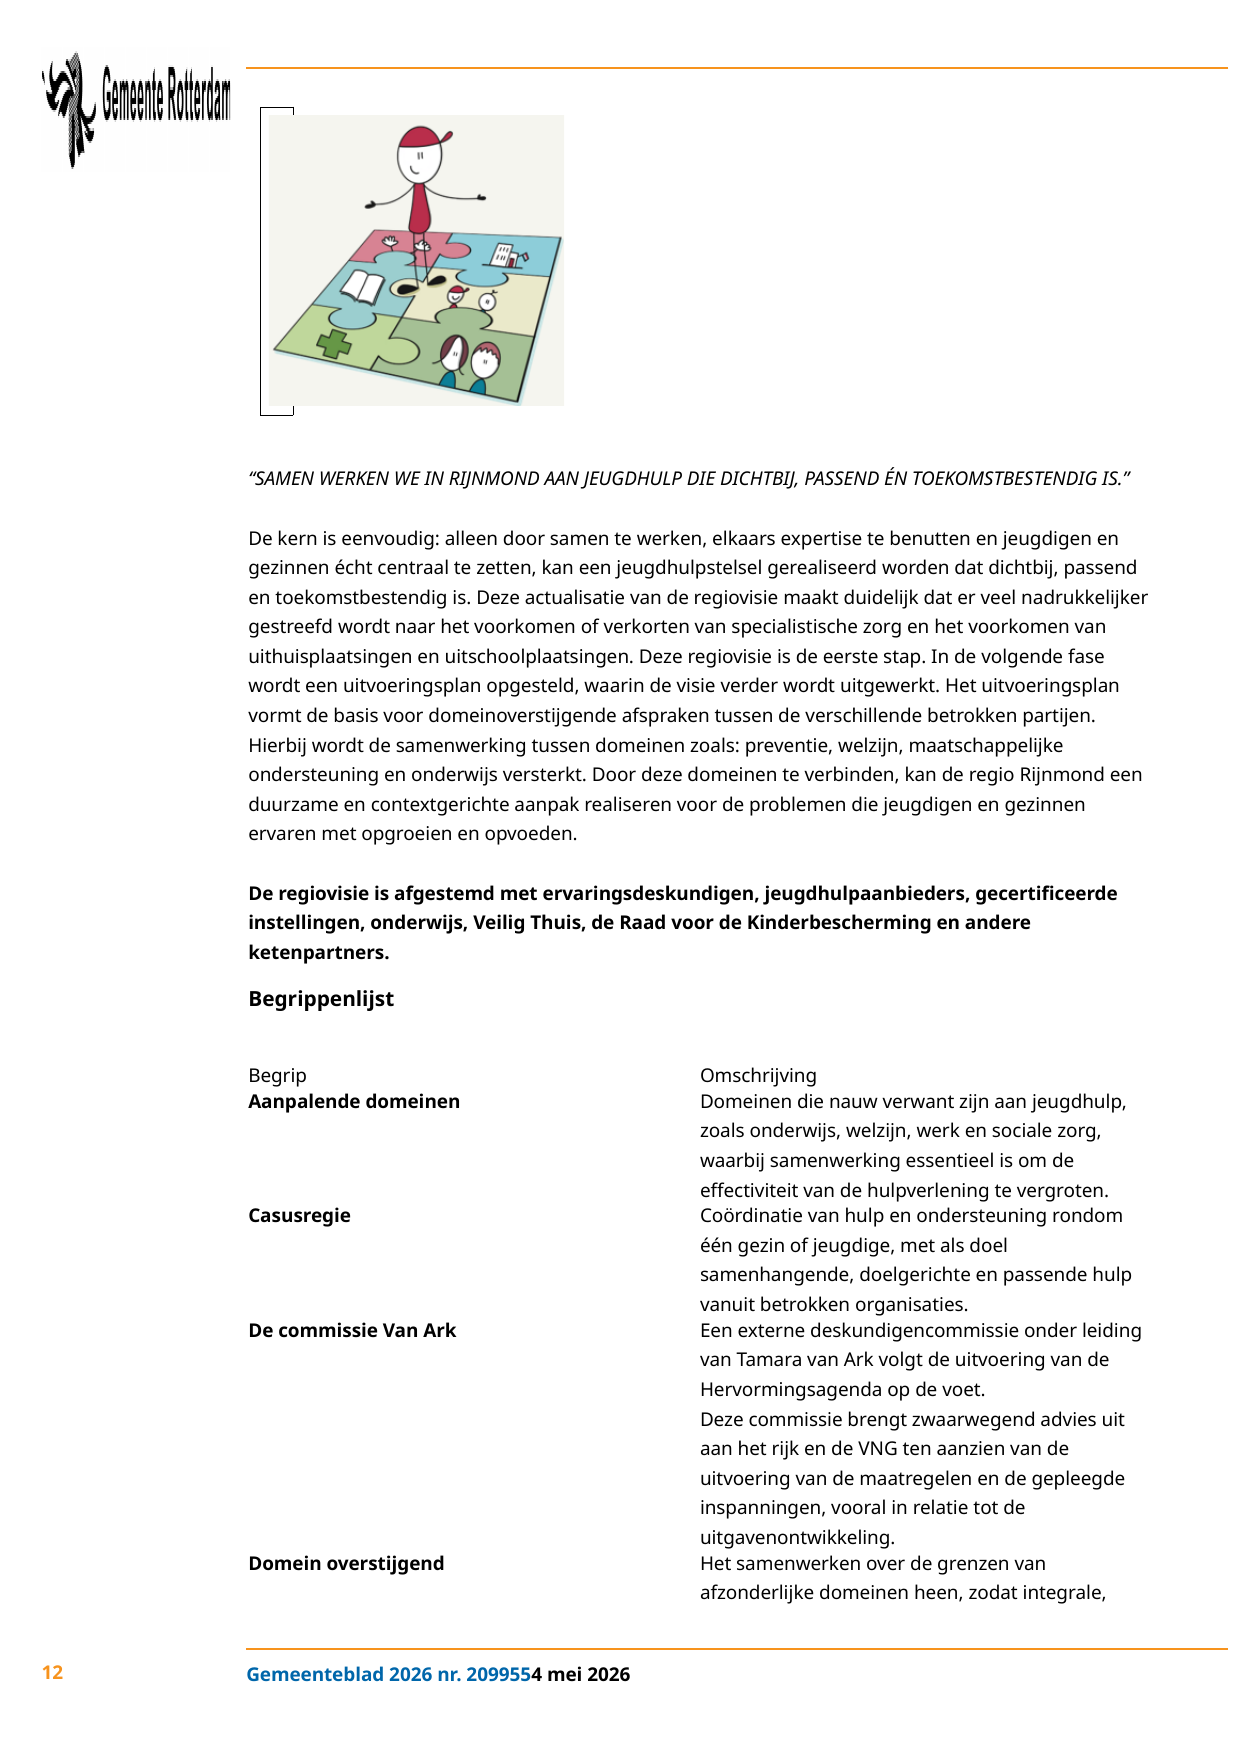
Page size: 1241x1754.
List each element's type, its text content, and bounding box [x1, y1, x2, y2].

table_cell Domein overstijgend [248, 1550, 700, 1604]
text “SAMEN WERKEN WE IN RIJNMOND AAN JEUGDHULP DIE DICHTBIJ, PASSEND ÉN TOEKOMSTBESTENDIG IS.” [248, 466, 1152, 491]
table_cell Coördinatie van hulp en ondersteuning rondom één gezin of jeugdige, met als doel samenhangende, doelgerichte en passende hulp vanuit betrokken organisaties. [700, 1203, 1152, 1317]
table_header Begrip [248, 1062, 700, 1088]
text De regiovisie is afgestemd met ervaringsdeskundigen, jeugdhulpaanbieders, gecertificeerde instellingen, onderwijs, Veilig Thuis, de Raad voor de Kinderbescherming en andere ketenpartners. [248, 880, 1152, 964]
table_cell Casusregie [248, 1203, 700, 1317]
picture [268, 115, 565, 406]
table_cell De commissie Van Ark [248, 1317, 700, 1550]
table_cell Het samenwerken over de grenzen van afzonderlijke domeinen heen, zodat integrale, [700, 1550, 1152, 1604]
table_cell Een externe deskundigencommissie onder leiding van Tamara van Ark volgt de uitvoering van de Hervormingsagenda op de voet. Deze commissie brengt zwaarwegend advies uit aan het rijk en de VNG ten aanzien van de uitvoering van de maatregelen en de gepleegde inspanningen, vooral in relatie tot de uitgavenontwikkeling. [700, 1317, 1152, 1550]
text Begrippenlijst [248, 984, 1152, 1013]
table_cell Domeinen die nauw verwant zijn aan jeugdhulp, zoals onderwijs, welzijn, werk en sociale zorg, waarbij samenwerking essentieel is om de effectiviteit van de hulpverlening te vergroten. [700, 1088, 1152, 1202]
table_cell Aanpalende domeinen [248, 1088, 700, 1202]
table_header Omschrijving [700, 1062, 1152, 1088]
text De kern is eenvoudig: alleen door samen te werken, elkaars expertise te benutten en jeugdigen en gezinnen écht centraal te zetten, kan een jeugdhulpstelsel gerealiseerd worden dat dichtbij, passend en toekomstbestendig is. Deze actualisatie van de regiovisie maakt duidelijk dat er veel nadrukkelijker gestreefd wordt naar het voorkomen of verkorten van specialistische zorg en het voorkomen van uithuisplaatsingen en uitschoolplaatsingen. Deze regiovisie is de eerste stap. In de volgende fase wordt een uitvoeringsplan opgesteld, waarin de visie verder wordt uitgewerkt. Het uitvoeringsplan vormt de basis voor domeinoverstijgende afspraken tussen de verschillende betrokken partijen. Hierbij wordt de samenwerking tussen domeinen zoals: preventie, welzijn, maatschappelijke ondersteuning en onderwijs versterkt. Door deze domeinen te verbinden, kan de regio Rijnmond een duurzame en contextgerichte aanpak realiseren voor de problemen die jeugdigen en gezinnen ervaren met opgroeien en opvoeden. [248, 525, 1152, 846]
picture [41, 47, 231, 172]
